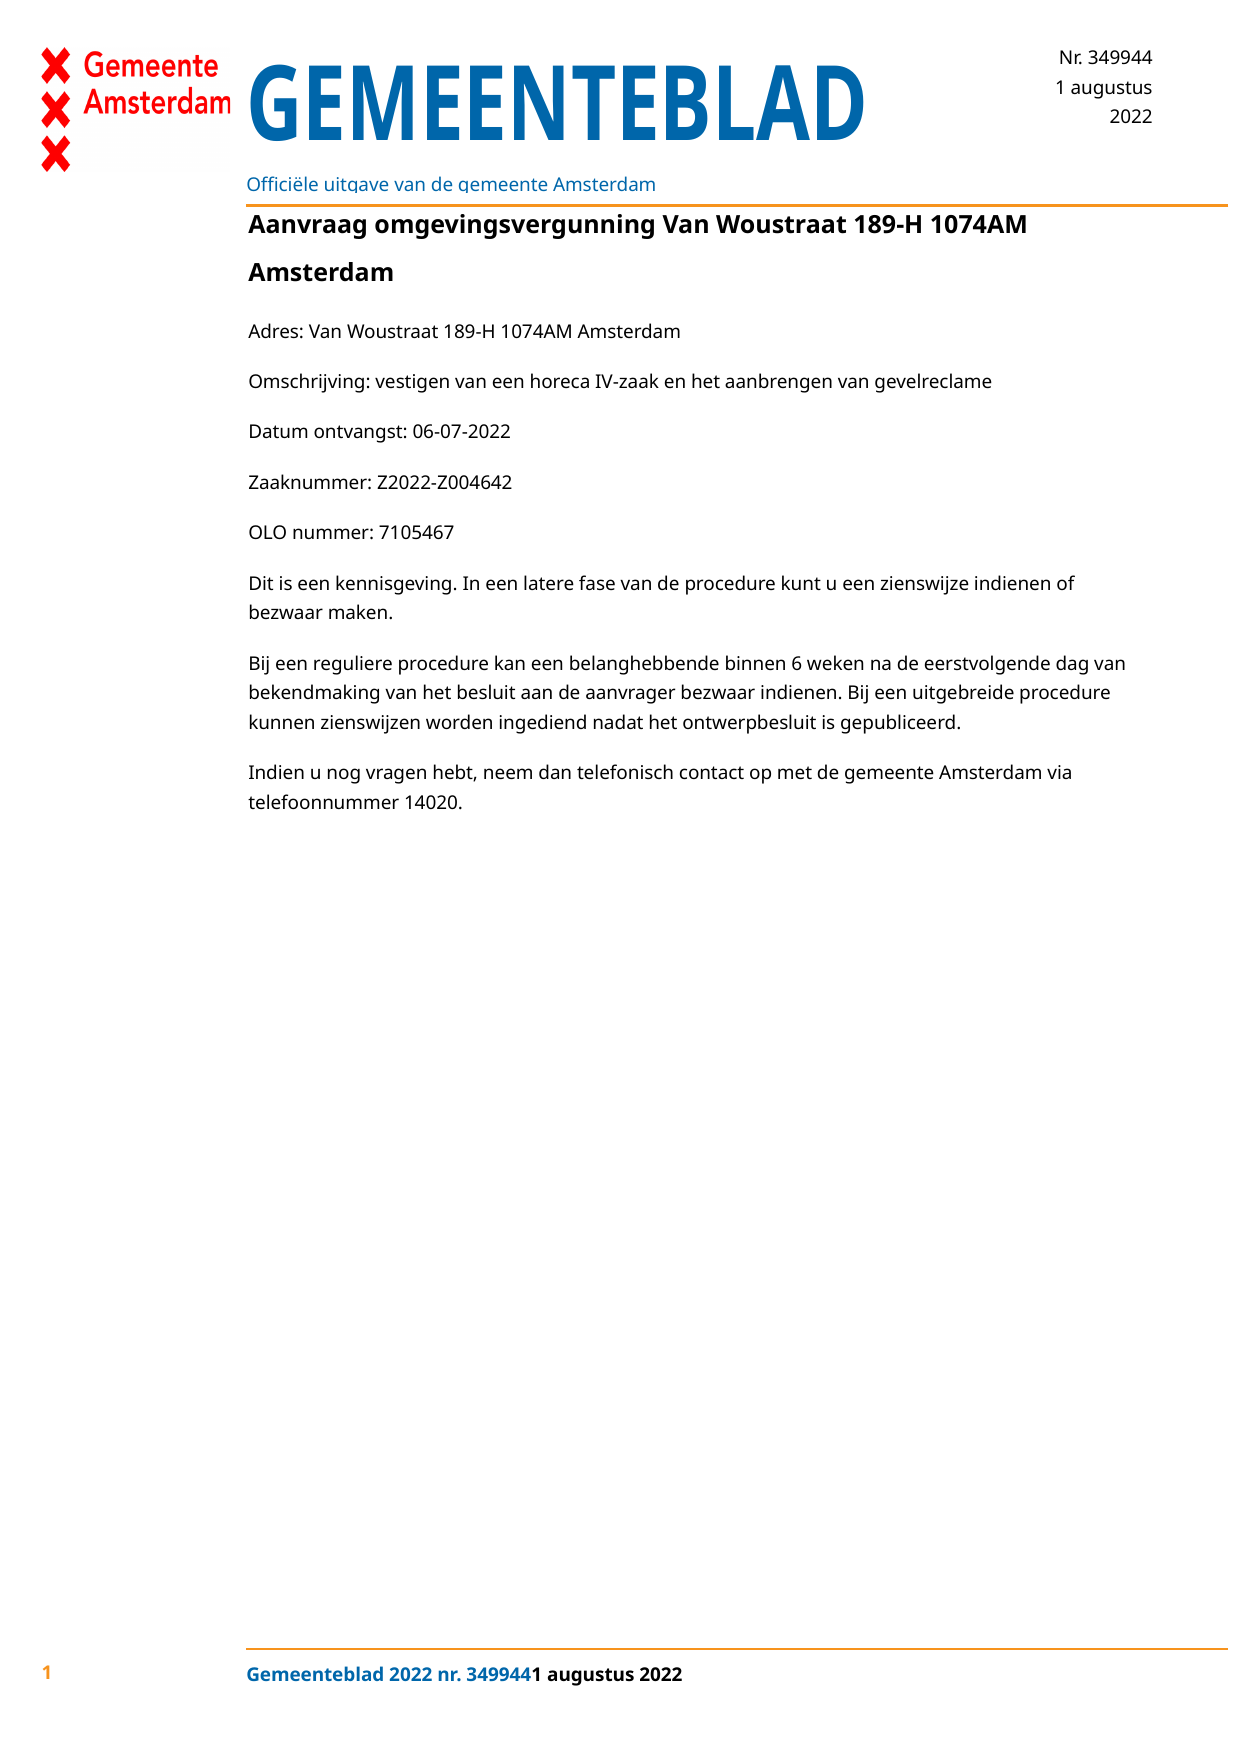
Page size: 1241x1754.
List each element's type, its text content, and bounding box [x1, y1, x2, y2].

text Aanvraag omgevingsvergunning Van Woustraat 189-H 1074AM Amsterdam [248, 207, 1152, 288]
text Adres: Van Woustraat 189-H 1074AM Amsterdam [248, 318, 1152, 344]
text Indien u nog vragen hebt, neem dan telefonisch contact op met de gemeente Amsterdam via telefoonnummer 14020. [248, 759, 1152, 815]
text Datum ontvangst: 06-07-2022 [248, 419, 1152, 444]
text Zaaknummer: Z2022-Z004642 [248, 469, 1152, 495]
text Omschrijving: vestigen van een horeca IV-zaak en het aanbrengen van gevelreclame [248, 368, 1152, 394]
text Bij een reguliere procedure kan een belanghebbende binnen 6 weken na de eerstvolgende dag van bekendmaking van het besluit aan de aanvrager bezwaar indienen. Bij een uitgebreide procedure kunnen zienswijzen worden ingediend nadat het ontwerpbesluit is gepubliceerd. [248, 650, 1152, 735]
text OLO nummer: 7105467 [248, 519, 1152, 545]
text Dit is een kennisgeving. In een latere fase van de procedure kunt u een zienswijze indienen of bezwaar maken. [248, 570, 1152, 625]
picture [41, 47, 231, 172]
